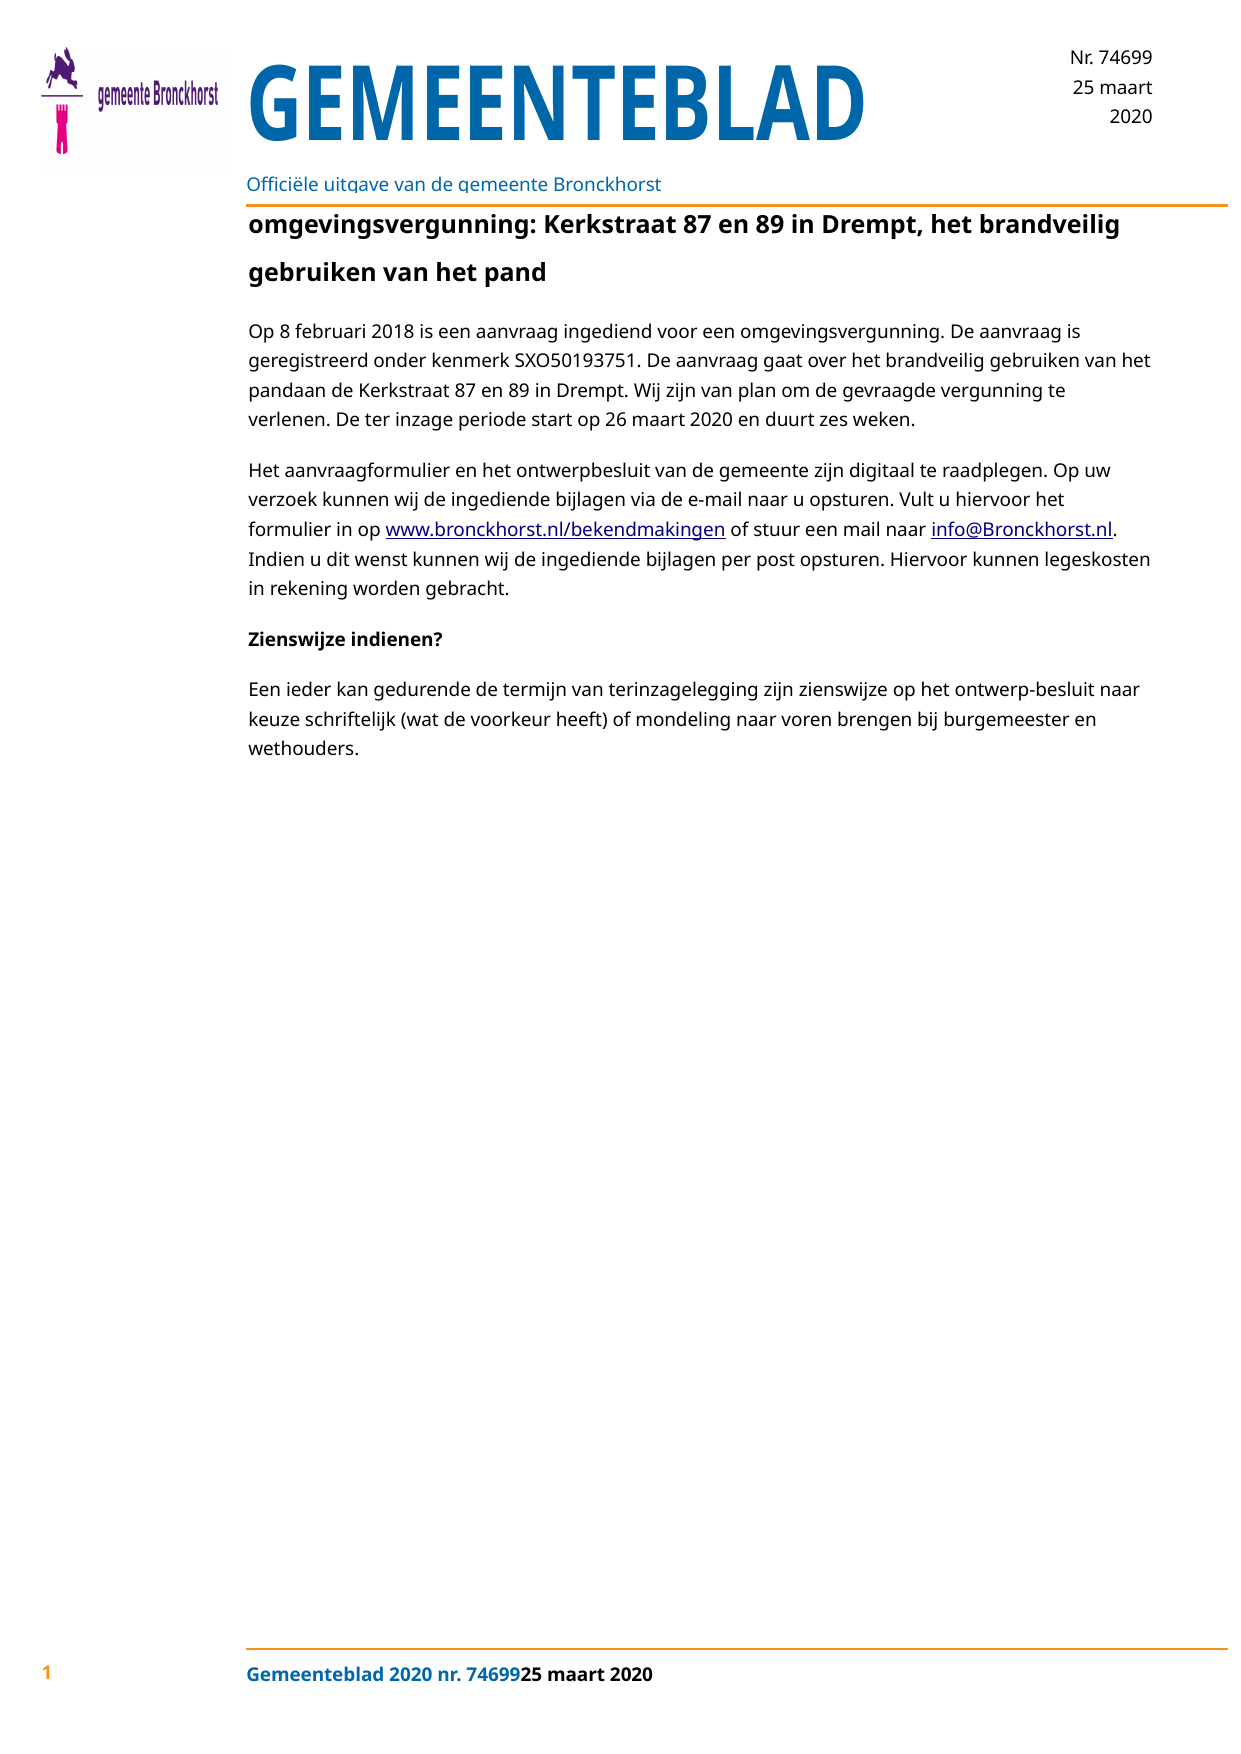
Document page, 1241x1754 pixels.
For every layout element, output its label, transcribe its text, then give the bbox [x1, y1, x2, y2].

picture [41, 47, 231, 172]
text Het aanvraagformulier en het ontwerpbesluit van de gemeente zijn digitaal te raadplegen. Op uw verzoek kunnen wij de ingediende bijlagen via de e-mail naar u opsturen. Vult u hiervoor het formulier in op www.bronckhorst.nl/bekendmakingen of stuur een mail naar info@Bronckhorst.nl. Indien u dit wenst kunnen wij de ingediende bijlagen per post opsturen. Hiervoor kunnen legeskosten in rekening worden gebracht. [248, 457, 1152, 601]
text omgevingsvergunning: Kerkstraat 87 en 89 in Drempt, het brandveilig gebruiken van het pand [248, 207, 1152, 288]
text Op 8 februari 2018 is een aanvraag ingediend voor een omgevingsvergunning. De aanvraag is geregistreerd onder kenmerk SXO50193751. De aanvraag gaat over het brandveilig gebruiken van het pandaan de Kerkstraat 87 en 89 in Drempt. Wij zijn van plan om de gevraagde vergunning te verlenen. De ter inzage periode start op 26 maart 2020 en duurt zes weken. [248, 318, 1152, 432]
text Een ieder kan gedurende de termijn van terinzagelegging zijn zienswijze op het ontwerp-besluit naar keuze schriftelijk (wat de voorkeur heeft) of mondeling naar voren brengen bij burgemeester en wethouders. [248, 676, 1152, 761]
text Zienswijze indienen? [248, 626, 1152, 652]
